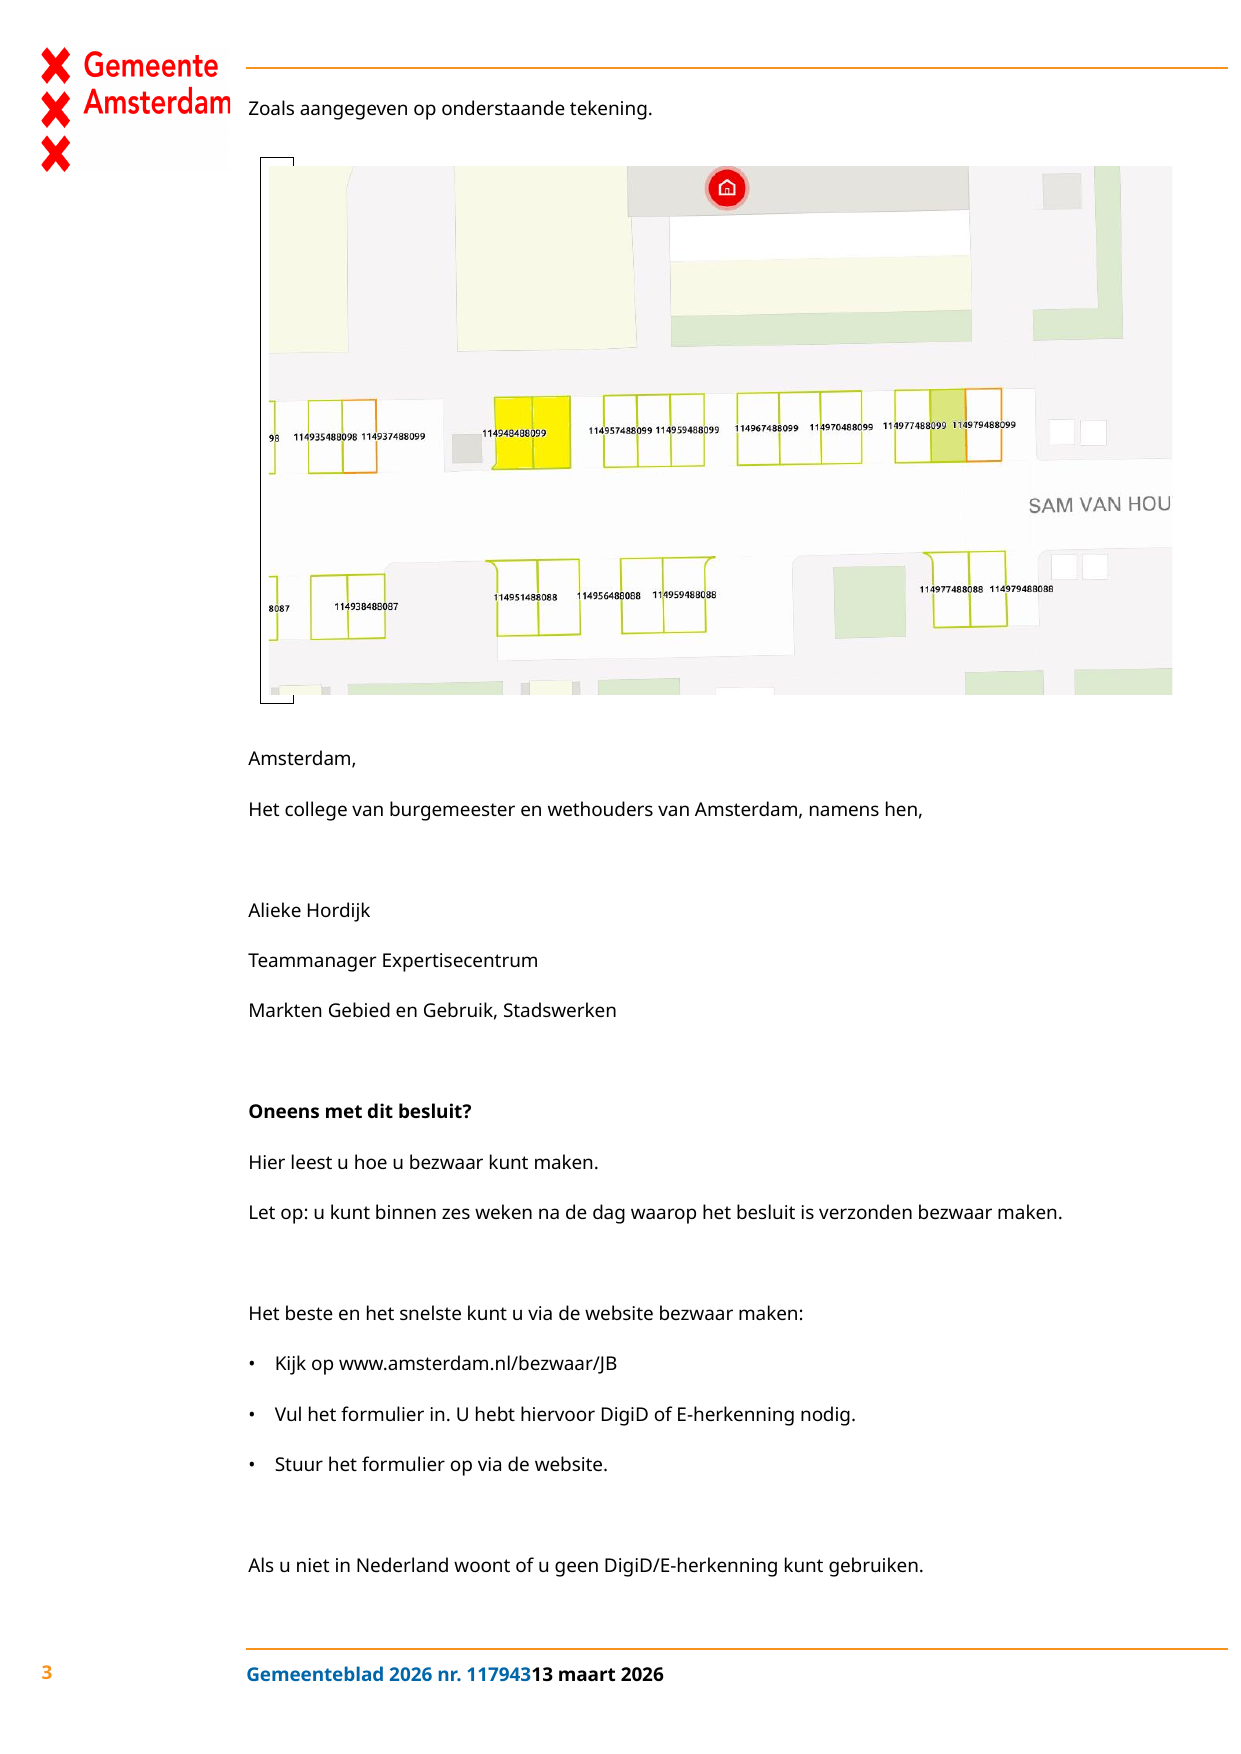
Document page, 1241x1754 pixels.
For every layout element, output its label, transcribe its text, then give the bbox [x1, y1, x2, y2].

text Markten Gebied en Gebruik, Stadswerken [248, 998, 1152, 1023]
text Zoals aangegeven op onderstaande tekening. [248, 95, 1152, 121]
text Alieke Hordijk [248, 897, 1152, 923]
text Let op: u kunt binnen zes weken na de dag waarop het besluit is verzonden bezwaar maken. [248, 1199, 1152, 1225]
text • Kijk op www.amsterdam.nl/bezwaar/JB [248, 1351, 1152, 1376]
text Oneens met dit besluit? [248, 1098, 1152, 1124]
text • Stuur het formulier op via de website. [248, 1451, 1152, 1477]
text Amsterdam, [248, 746, 1152, 771]
text Hier leest u hoe u bezwaar kunt maken. [248, 1149, 1152, 1175]
text Het beste en het snelste kunt u via de website bezwaar maken: [248, 1300, 1152, 1326]
text Als u niet in Nederland woont of u geen DigiD/E-herkenning kunt gebruiken. [248, 1552, 1152, 1578]
picture [268, 166, 1173, 695]
text • Vul het formulier in. U hebt hiervoor DigiD of E-herkenning nodig. [248, 1401, 1152, 1427]
text Teammanager Expertisecentrum [248, 947, 1152, 973]
text Het college van burgemeester en wethouders van Amsterdam, namens hen, [248, 796, 1152, 822]
picture [41, 47, 231, 172]
